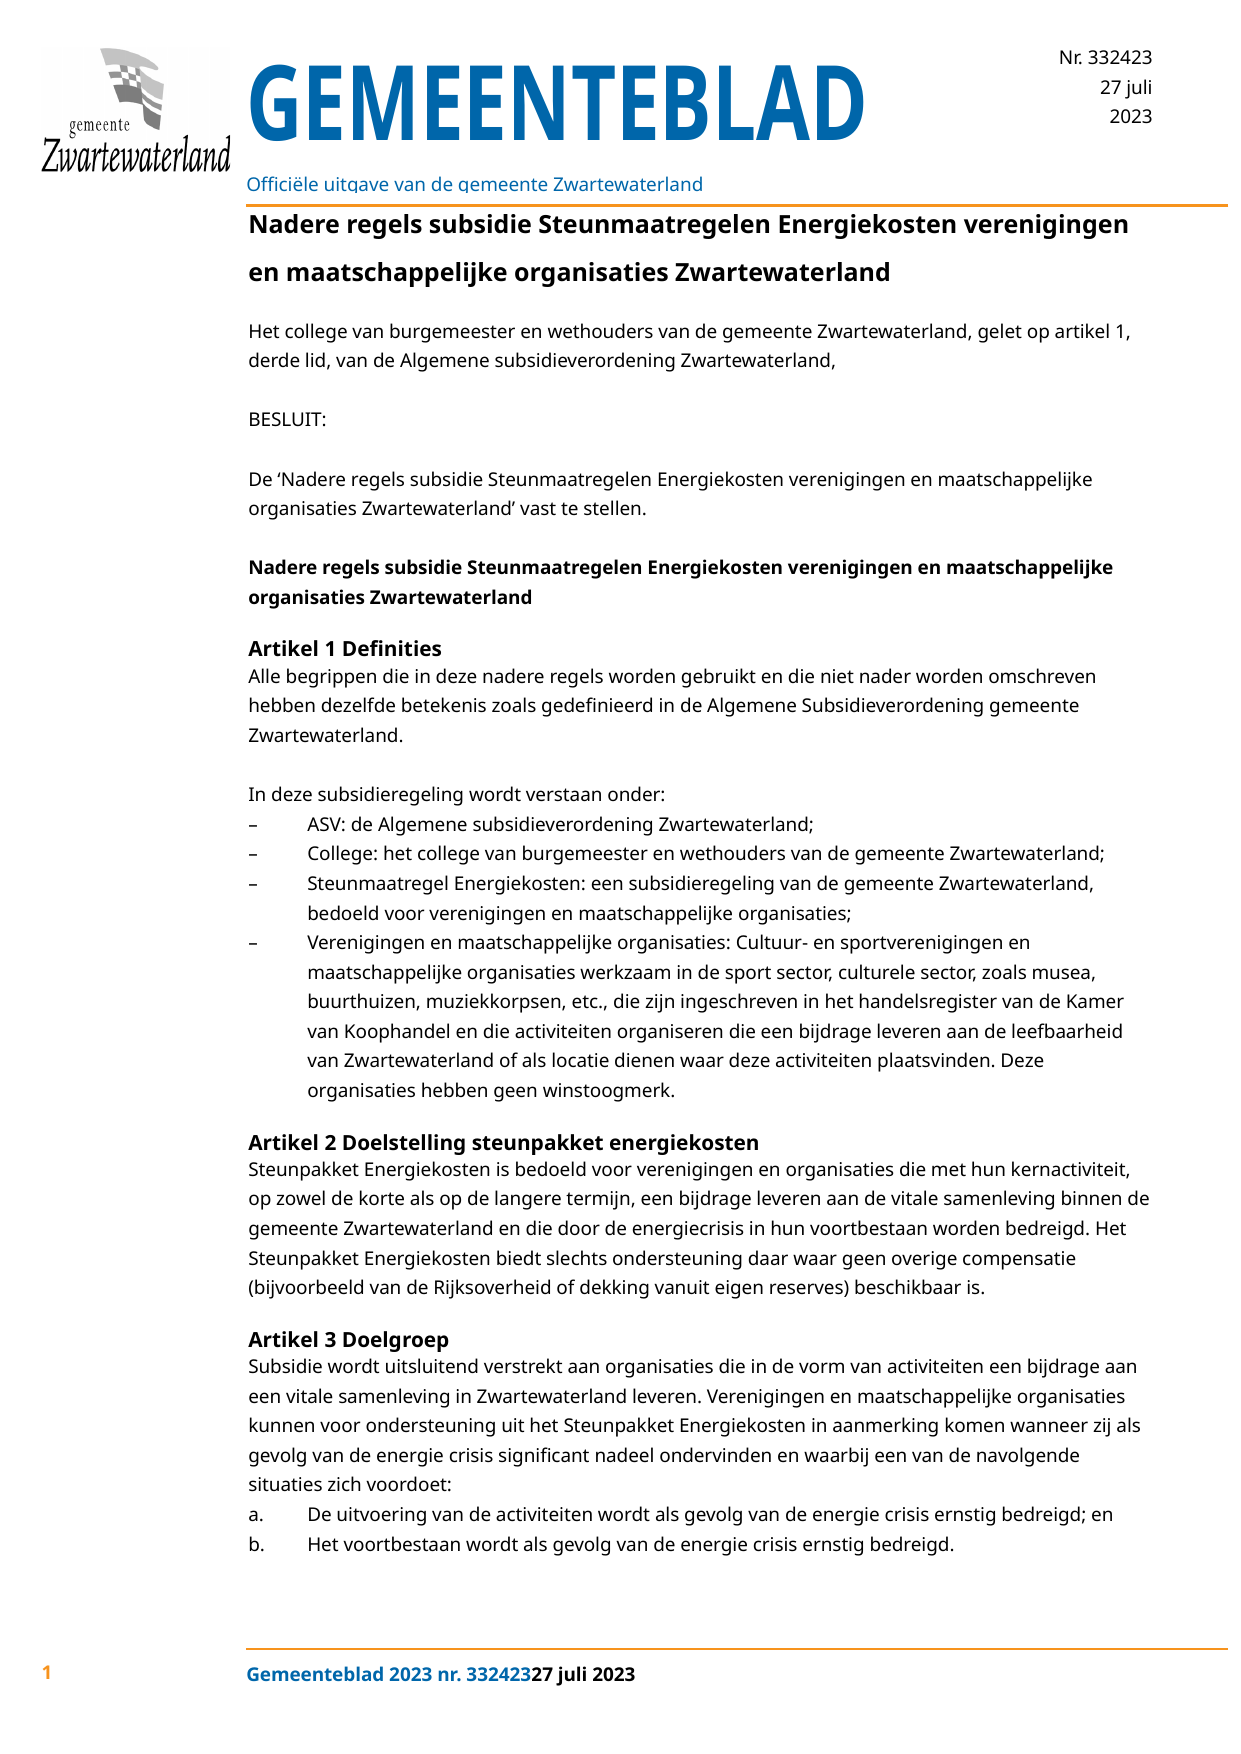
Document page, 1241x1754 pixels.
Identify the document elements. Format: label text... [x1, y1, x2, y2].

text Nadere regels subsidie Steunmaatregelen Energiekosten verenigingen en maatschappelijke organisaties Zwartewaterland [248, 207, 1152, 288]
text BESLUIT: [248, 407, 1152, 432]
text Artikel 3 Doelgroep [248, 1325, 1152, 1353]
text In deze subsidieregeling wordt verstaan onder: [248, 781, 1152, 807]
text Alle begrippen die in deze nadere regels worden gebruikt en die niet nader worden omschreven hebben dezelfde betekenis zoals gedefinieerd in de Algemene Subsidieverordening gemeente Zwartewaterland. [248, 663, 1152, 748]
picture [41, 47, 231, 172]
text Nadere regels subsidie Steunmaatregelen Energiekosten verenigingen en maatschappelijke organisaties Zwartewaterland [248, 554, 1152, 610]
list Het voortbestaan wordt als gevolg van de energie crisis ernstig bedreigd. [248, 1531, 1152, 1556]
list Verenigingen en maatschappelijke organisaties: Cultuur- en sportverenigingen en maatschappelijke organisaties werkzaam in de sport sector, culturele sector, zoals musea, buurthuizen, muziekkorpsen, etc., die zijn ingeschreven in het handelsregister van de Kamer van Koophandel en die activiteiten organiseren die een bijdrage leveren aan de leefbaarheid van Zwartewaterland of als locatie dienen waar deze activiteiten plaatsvinden. Deze organisaties hebben geen winstoogmerk. [248, 929, 1152, 1103]
list Steunmaatregel Energiekosten: een subsidieregeling van de gemeente Zwartewaterland, bedoeld voor verenigingen en maatschappelijke organisaties; [248, 870, 1152, 925]
text De ‘Nadere regels subsidie Steunmaatregelen Energiekosten verenigingen en maatschappelijke organisaties Zwartewaterland’ vast te stellen. [248, 466, 1152, 521]
list College: het college van burgemeester en wethouders van de gemeente Zwartewaterland; [248, 841, 1152, 866]
text Artikel 1 Definities [248, 634, 1152, 663]
list De uitvoering van de activiteiten wordt als gevolg van de energie crisis ernstig bedreigd; en [248, 1501, 1152, 1527]
list ASV: de Algemene subsidieverordening Zwartewaterland; [248, 811, 1152, 837]
text Het college van burgemeester en wethouders van de gemeente Zwartewaterland, gelet op artikel 1, derde lid, van de Algemene subsidieverordening Zwartewaterland, [248, 318, 1152, 373]
text Steunpakket Energiekosten is bedoeld voor verenigingen en organisaties die met hun kernactiviteit, op zowel de korte als op de langere termijn, een bijdrage leveren aan de vitale samenleving binnen de gemeente Zwartewaterland en die door de energiecrisis in hun voortbestaan worden bedreigd. Het Steunpakket Energiekosten biedt slechts ondersteuning daar waar geen overige compensatie (bijvoorbeeld van de Rijksoverheid of dekking vanuit eigen reserves) beschikbaar is. [248, 1156, 1152, 1300]
text Subsidie wordt uitsluitend verstrekt aan organisaties die in de vorm van activiteiten een bijdrage aan een vitale samenleving in Zwartewaterland leveren. Verenigingen en maatschappelijke organisaties kunnen voor ondersteuning uit het Steunpakket Energiekosten in aanmerking komen wanneer zij als gevolg van de energie crisis significant nadeel ondervinden en waarbij een van de navolgende situaties zich voordoet: [248, 1353, 1152, 1497]
text Artikel 2 Doelstelling steunpakket energiekosten [248, 1128, 1152, 1156]
